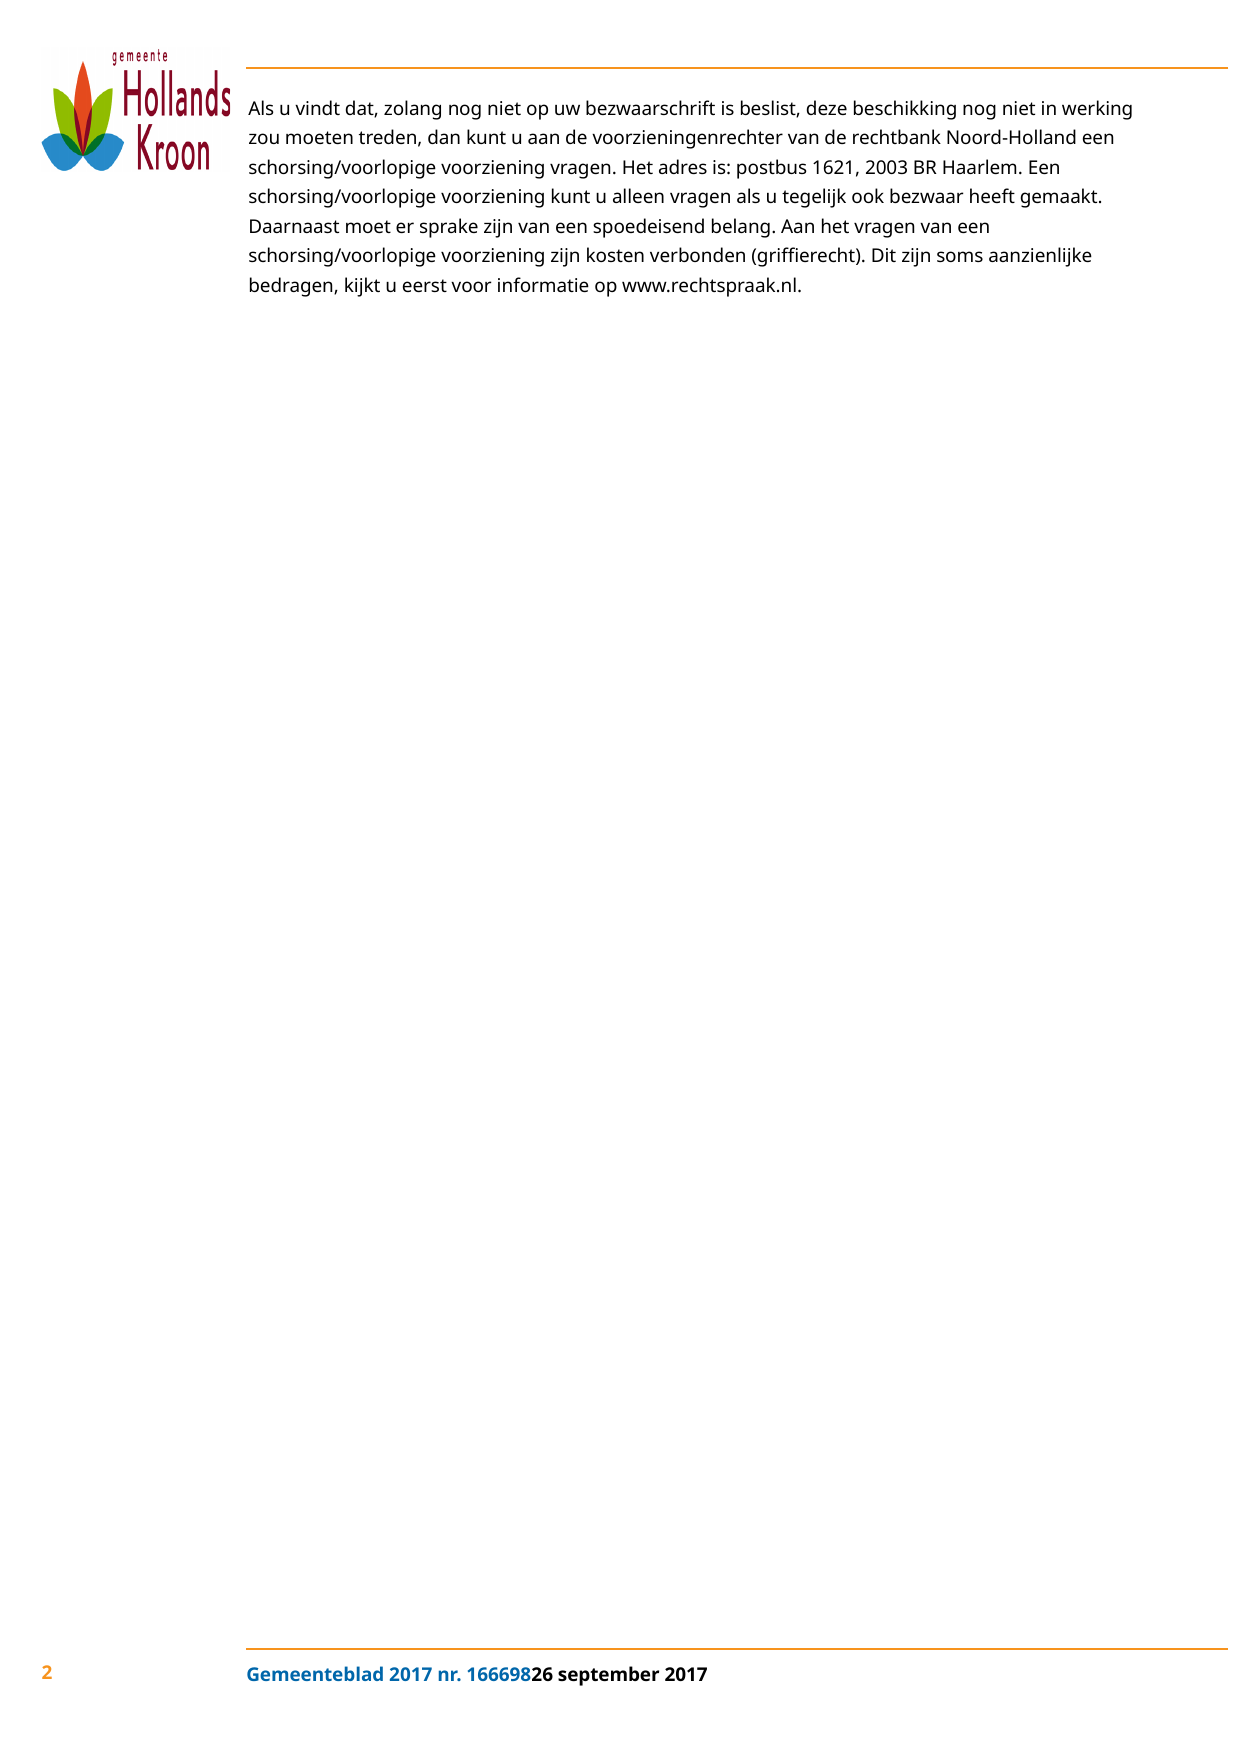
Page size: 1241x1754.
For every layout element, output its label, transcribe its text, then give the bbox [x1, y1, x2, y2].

picture [41, 47, 231, 172]
text Als u vindt dat, zolang nog niet op uw bezwaarschrift is beslist, deze beschikking nog niet in werking zou moeten treden, dan kunt u aan de voorzieningenrechter van de rechtbank Noord-Holland een schorsing/voorlopige voorziening vragen. Het adres is: postbus 1621, 2003 BR Haarlem. Een schorsing/voorlopige voorziening kunt u alleen vragen als u tegelijk ook bezwaar heeft gemaakt. Daarnaast moet er sprake zijn van een spoedeisend belang. Aan het vragen van een schorsing/voorlopige voorziening zijn kosten verbonden (griffierecht). Dit zijn soms aanzienlijke bedragen, kijkt u eerst voor informatie op www.rechtspraak.nl. [248, 95, 1152, 298]
